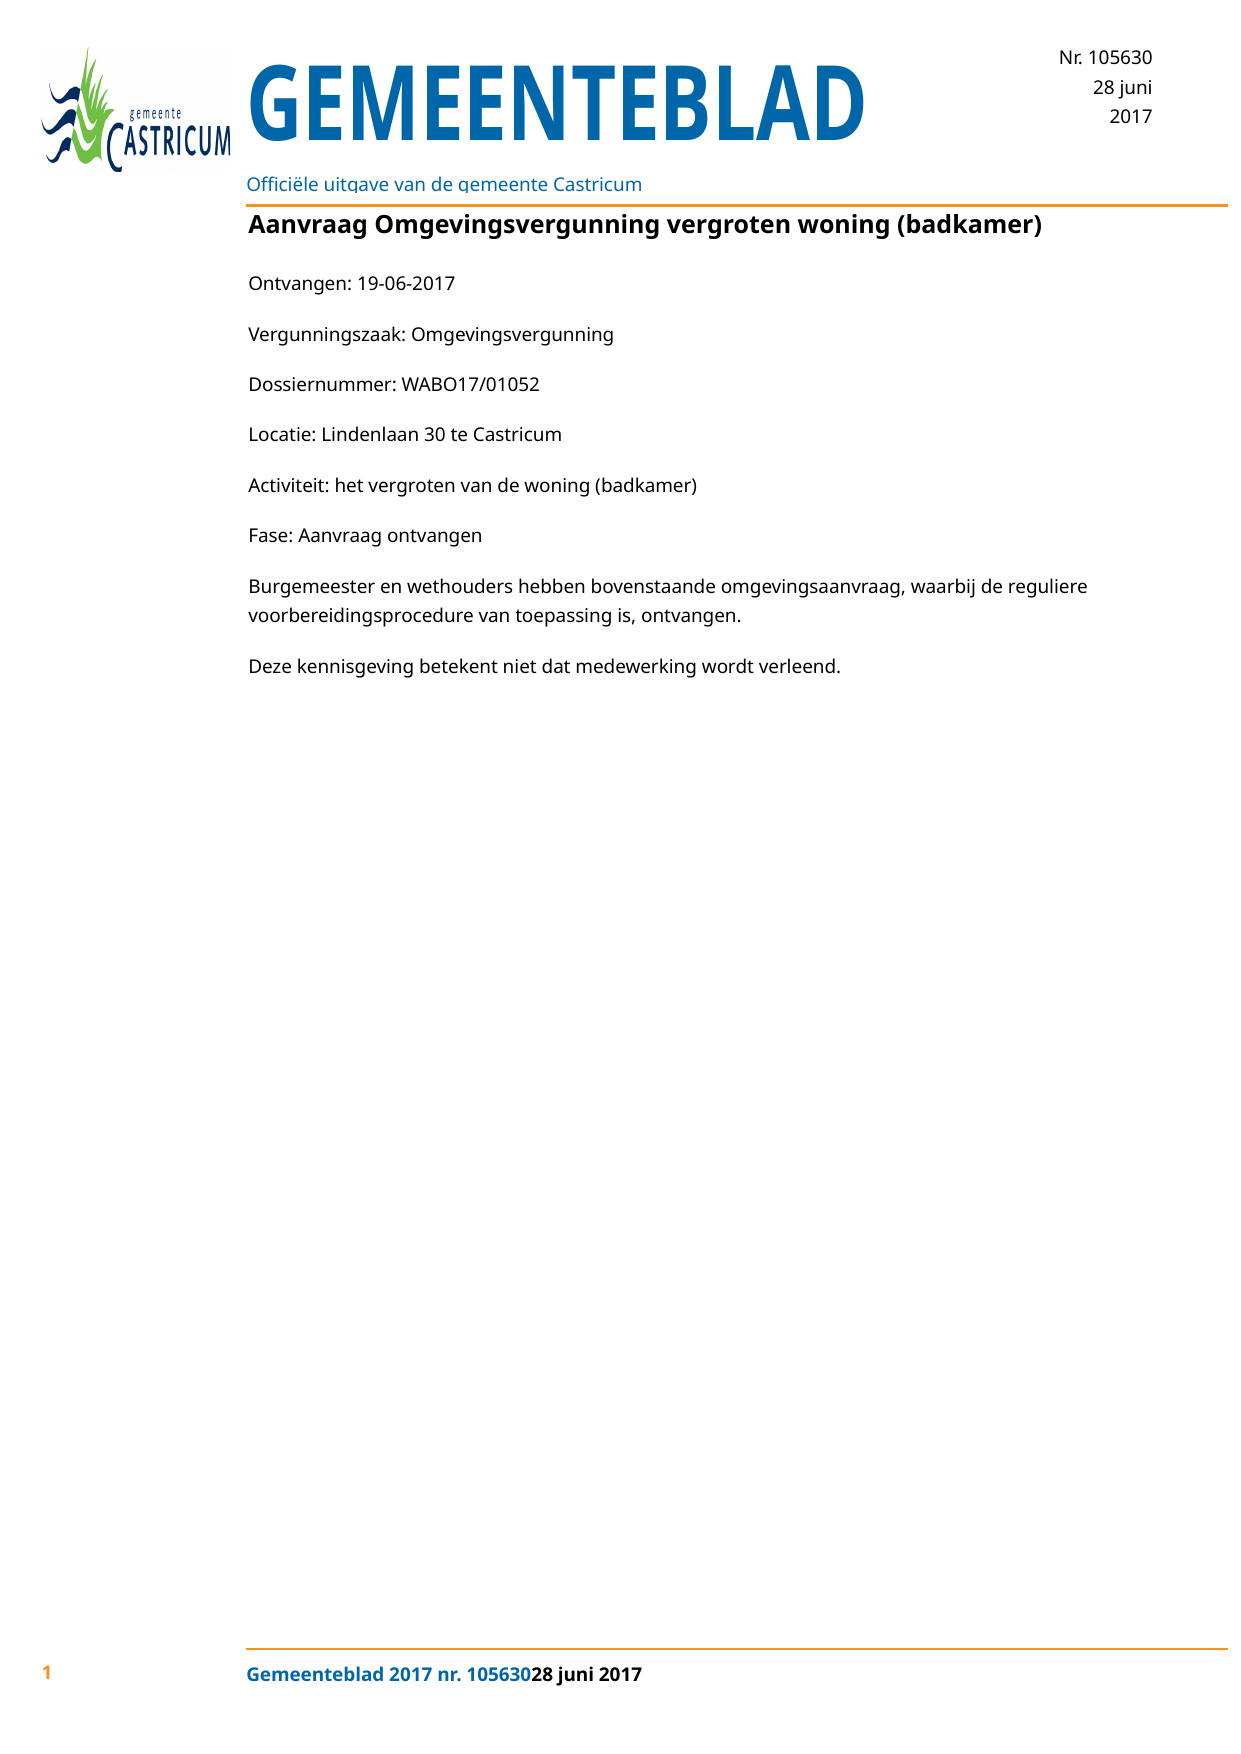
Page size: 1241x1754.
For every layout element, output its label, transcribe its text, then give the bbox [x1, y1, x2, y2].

text Locatie: Lindenlaan 30 te Castricum [248, 422, 1152, 447]
text Activiteit: het vergroten van de woning (badkamer) [248, 472, 1152, 498]
text Fase: Aanvraag ontvangen [248, 522, 1152, 548]
text Deze kennisgeving betekent niet dat medewerking wordt verleend. [248, 653, 1152, 678]
text Dossiernummer: WABO17/01052 [248, 371, 1152, 397]
text Aanvraag Omgevingsvergunning vergroten woning (badkamer) [248, 207, 1152, 241]
text Vergunningszaak: Omgevingsvergunning [248, 321, 1152, 346]
text Burgemeester en wethouders hebben bovenstaande omgevingsaanvraag, waarbij de reguliere voorbereidingsprocedure van toepassing is, ontvangen. [248, 573, 1152, 628]
picture [41, 47, 231, 172]
text Ontvangen: 19-06-2017 [248, 270, 1152, 296]
